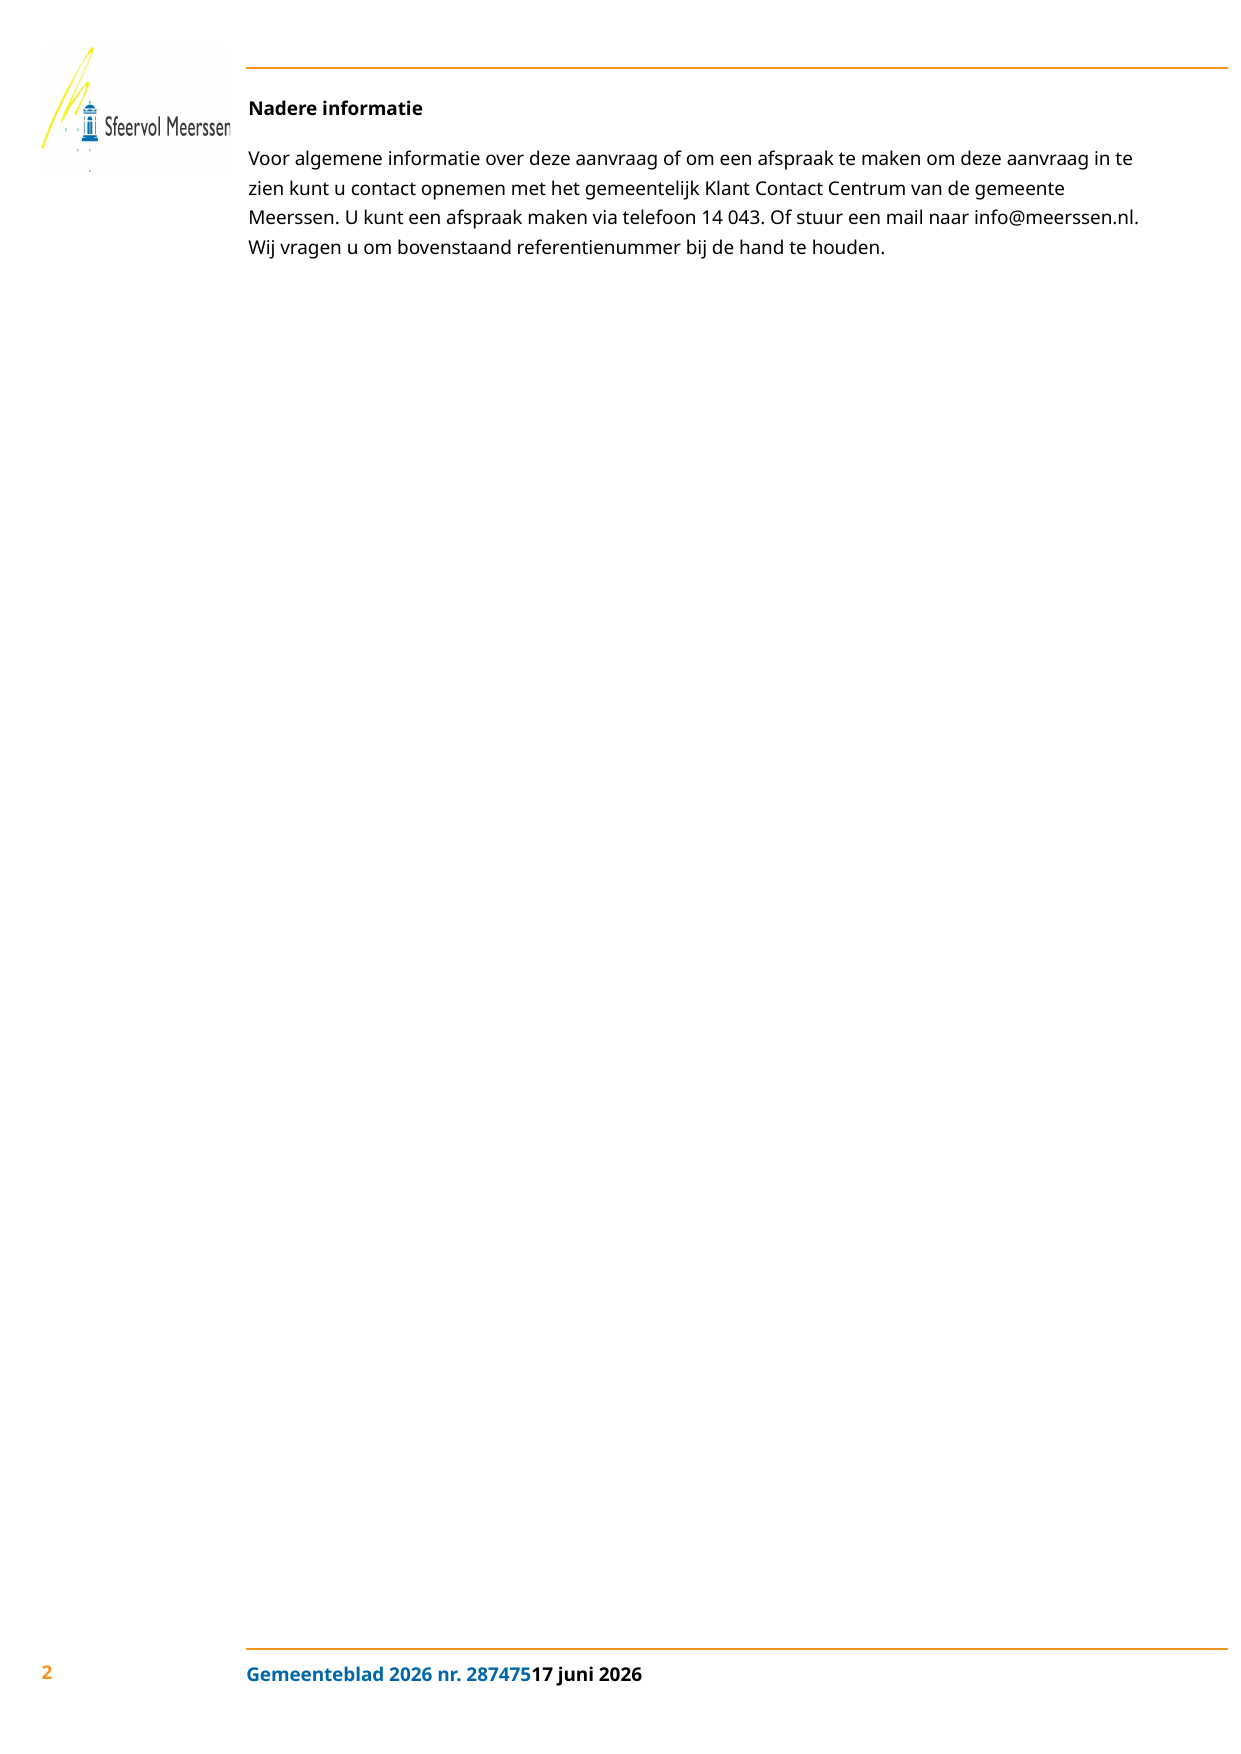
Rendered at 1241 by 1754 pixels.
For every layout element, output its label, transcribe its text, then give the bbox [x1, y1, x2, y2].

picture [41, 47, 231, 172]
text Nadere informatie [248, 95, 1152, 121]
text Voor algemene informatie over deze aanvraag of om een afspraak te maken om deze aanvraag in te zien kunt u contact opnemen met het gemeentelijk Klant Contact Centrum van de gemeente Meerssen. U kunt een afspraak maken via telefoon 14 043. Of stuur een mail naar info@meerssen.nl. Wij vragen u om bovenstaand referentienummer bij de hand te houden. [248, 145, 1152, 260]
